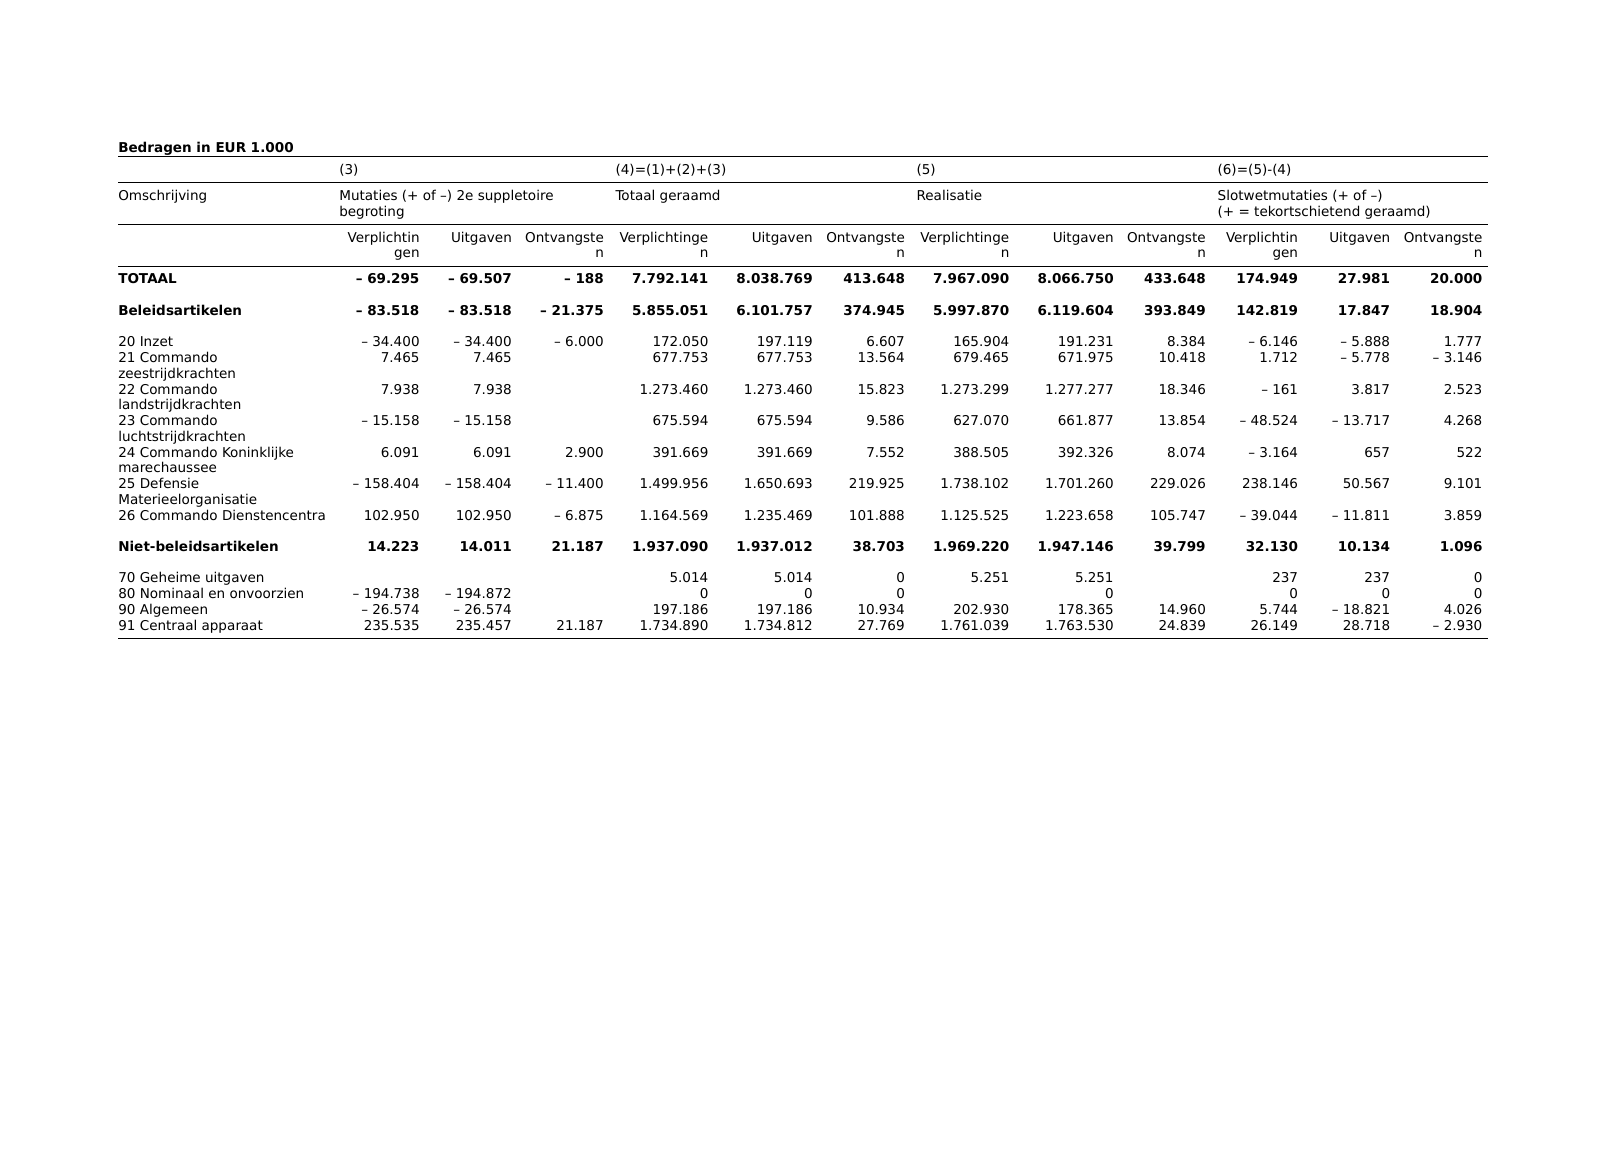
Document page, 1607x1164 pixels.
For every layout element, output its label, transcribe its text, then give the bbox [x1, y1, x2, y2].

table_cell 32.130 [1211, 539, 1304, 554]
table_cell [610, 555, 714, 570]
table_cell [1015, 555, 1119, 570]
table_cell [714, 319, 818, 334]
table_cell Omschrijving [118, 183, 333, 224]
table_cell – 158.404 [425, 476, 517, 507]
table_cell [425, 555, 517, 570]
table_cell 5.251 [911, 570, 1015, 586]
table_cell [1119, 287, 1211, 303]
table_cell [1396, 319, 1488, 334]
table_cell – 11.811 [1304, 507, 1396, 523]
table_cell – 69.507 [425, 267, 517, 287]
table_cell 1.650.693 [714, 476, 818, 507]
table_cell [518, 555, 609, 570]
table_cell 25 Defensie Materieelorganisatie [118, 476, 333, 507]
table_cell 7.552 [818, 444, 911, 476]
table_cell 8.066.750 [1015, 267, 1119, 287]
table_cell 677.753 [610, 350, 714, 381]
table_cell [118, 157, 333, 182]
table_cell 393.849 [1119, 303, 1211, 318]
table_cell 70 Geheime uitgaven [118, 570, 333, 586]
table_cell [1304, 287, 1396, 303]
table_cell 1.763.530 [1015, 618, 1119, 638]
table_cell 6.607 [818, 334, 911, 350]
table_cell [518, 319, 609, 334]
table_cell 4.268 [1396, 413, 1488, 444]
table_cell – 15.158 [333, 413, 425, 444]
table_cell 1.937.012 [714, 539, 818, 554]
table_cell Slotwetmutaties (+ of –) (+ = tekortschietend geraamd) [1211, 183, 1488, 224]
table_cell – 83.518 [333, 303, 425, 318]
table_cell 14.960 [1119, 602, 1211, 617]
table_cell [610, 523, 714, 539]
table_cell [610, 287, 714, 303]
table_cell 0 [1396, 586, 1488, 602]
table_cell [333, 523, 425, 539]
table_cell – 39.044 [1211, 507, 1304, 523]
table_cell 1.712 [1211, 350, 1304, 381]
table_cell 3.859 [1396, 507, 1488, 523]
table_cell – 161 [1211, 381, 1304, 413]
table_cell 5.014 [610, 570, 714, 586]
table_cell Verplichtingen [911, 225, 1015, 266]
table_cell 1.223.658 [1015, 507, 1119, 523]
table_cell 1.164.569 [610, 507, 714, 523]
table_cell – 48.524 [1211, 413, 1304, 444]
table_cell 7.465 [425, 350, 517, 381]
table_cell – 26.574 [425, 602, 517, 617]
table_cell 22 Commando landstrijdkrachten [118, 381, 333, 413]
table_cell [911, 287, 1015, 303]
table_cell 174.949 [1211, 267, 1304, 287]
table_cell Uitgaven [425, 225, 517, 266]
table_cell 1.734.812 [714, 618, 818, 638]
table_cell 21.187 [518, 539, 609, 554]
table_cell 197.186 [610, 602, 714, 617]
table_cell – 83.518 [425, 303, 517, 318]
table_cell [911, 319, 1015, 334]
table_cell (6)=(5)-(4) [1211, 157, 1488, 182]
table_cell [1396, 287, 1488, 303]
table_cell Ontvangsten [1396, 225, 1488, 266]
table_cell – 194.738 [333, 586, 425, 602]
table_cell [518, 570, 609, 586]
table_cell 661.877 [1015, 413, 1119, 444]
table_cell [118, 523, 333, 539]
table_cell – 188 [518, 267, 609, 287]
table_cell 7.465 [333, 350, 425, 381]
table_cell [714, 287, 818, 303]
table_cell [1304, 319, 1396, 334]
table_cell 91 Centraal apparaat [118, 618, 333, 638]
table_header Bedragen in EUR 1.000 [118, 140, 1488, 156]
table_cell 1.273.299 [911, 381, 1015, 413]
table_cell Ontvangsten [1119, 225, 1211, 266]
table_cell [1119, 319, 1211, 334]
table_cell 10.934 [818, 602, 911, 617]
table_cell 20 Inzet [118, 334, 333, 350]
table_cell Totaal geraamd [610, 183, 911, 224]
table_cell 237 [1304, 570, 1396, 586]
table_cell TOTAAL [118, 267, 333, 287]
table_cell 6.119.604 [1015, 303, 1119, 318]
table_cell 90 Algemeen [118, 602, 333, 617]
table_cell [425, 523, 517, 539]
table_cell 39.799 [1119, 539, 1211, 554]
table_cell 627.070 [911, 413, 1015, 444]
table_cell 679.465 [911, 350, 1015, 381]
table_cell [911, 586, 1015, 602]
table_cell 1.761.039 [911, 618, 1015, 638]
table_cell [714, 523, 818, 539]
table_cell 671.975 [1015, 350, 1119, 381]
table_cell 374.945 [818, 303, 911, 318]
table_cell 14.011 [425, 539, 517, 554]
table_cell 10.134 [1304, 539, 1396, 554]
table_cell – 69.295 [333, 267, 425, 287]
table_cell 1.969.220 [911, 539, 1015, 554]
table_cell Realisatie [911, 183, 1211, 224]
table_cell [1304, 555, 1396, 570]
table_cell – 6.875 [518, 507, 609, 523]
table_cell 5.251 [1015, 570, 1119, 586]
table_cell 27.769 [818, 618, 911, 638]
table_cell [610, 319, 714, 334]
table_cell Ontvangsten [818, 225, 911, 266]
table_cell [118, 555, 333, 570]
table_cell Uitgaven [714, 225, 818, 266]
table_cell 413.648 [818, 267, 911, 287]
table_cell (5) [911, 157, 1211, 182]
table_cell 10.418 [1119, 350, 1211, 381]
table_cell 24.839 [1119, 618, 1211, 638]
table_cell [425, 570, 517, 586]
table_cell [518, 586, 609, 602]
table_cell 105.747 [1119, 507, 1211, 523]
table_cell 522 [1396, 444, 1488, 476]
table_cell [118, 287, 333, 303]
table_cell – 34.400 [333, 334, 425, 350]
table_cell – 13.717 [1304, 413, 1396, 444]
table_cell 7.792.141 [610, 267, 714, 287]
table_cell Uitgaven [1015, 225, 1119, 266]
table_cell 675.594 [714, 413, 818, 444]
table_cell 26 Commando Dienstencentra [118, 507, 333, 523]
table_cell (3) [333, 157, 609, 182]
table_cell 235.535 [333, 618, 425, 638]
table_cell [818, 555, 911, 570]
table_cell – 194.872 [425, 586, 517, 602]
table_cell [333, 555, 425, 570]
table_cell Verplichtingen [610, 225, 714, 266]
table_cell 675.594 [610, 413, 714, 444]
table_cell 18.904 [1396, 303, 1488, 318]
table_cell – 3.164 [1211, 444, 1304, 476]
table_cell – 18.821 [1304, 602, 1396, 617]
table_cell 0 [818, 570, 911, 586]
table_cell 229.026 [1119, 476, 1211, 507]
table_cell 238.146 [1211, 476, 1304, 507]
table_cell [1119, 586, 1211, 602]
table_cell Verplichtingen [1211, 225, 1304, 266]
table_cell Ontvangsten [518, 225, 609, 266]
table_cell 0 [1396, 570, 1488, 586]
table_cell 13.564 [818, 350, 911, 381]
table_cell [118, 225, 333, 266]
table_cell 0 [610, 586, 714, 602]
table_cell 8.384 [1119, 334, 1211, 350]
table_cell 677.753 [714, 350, 818, 381]
table_cell 8.074 [1119, 444, 1211, 476]
table_cell 18.346 [1119, 381, 1211, 413]
table_cell 7.967.090 [911, 267, 1015, 287]
table_cell [818, 523, 911, 539]
table_cell [333, 570, 425, 586]
table_cell [118, 319, 333, 334]
table_cell [1015, 287, 1119, 303]
table_cell 1.734.890 [610, 618, 714, 638]
table_cell [1119, 555, 1211, 570]
table_cell [518, 413, 609, 444]
table_cell 392.326 [1015, 444, 1119, 476]
table_cell 1.125.525 [911, 507, 1015, 523]
table_cell 1.235.469 [714, 507, 818, 523]
table_cell 0 [714, 586, 818, 602]
table_cell – 158.404 [333, 476, 425, 507]
table_cell 197.119 [714, 334, 818, 350]
table_cell 3.817 [1304, 381, 1396, 413]
table_cell 1.273.460 [714, 381, 818, 413]
table_cell 50.567 [1304, 476, 1396, 507]
table_cell – 26.574 [333, 602, 425, 617]
table_cell Uitgaven [1304, 225, 1396, 266]
table_cell 391.669 [610, 444, 714, 476]
table_cell [1396, 523, 1488, 539]
table_cell – 34.400 [425, 334, 517, 350]
table_cell 102.950 [333, 507, 425, 523]
table_cell [1211, 523, 1304, 539]
table_cell 1.937.090 [610, 539, 714, 554]
table_cell [425, 287, 517, 303]
table_cell – 11.400 [518, 476, 609, 507]
table_cell [518, 287, 609, 303]
table_cell 391.669 [714, 444, 818, 476]
table_cell – 3.146 [1396, 350, 1488, 381]
table_cell – 2.930 [1396, 618, 1488, 638]
table_cell [333, 287, 425, 303]
table_cell [911, 523, 1015, 539]
table_cell [425, 319, 517, 334]
table_cell 13.854 [1119, 413, 1211, 444]
table_cell 219.925 [818, 476, 911, 507]
table_cell 2.900 [518, 444, 609, 476]
table_cell 101.888 [818, 507, 911, 523]
table_cell 8.038.769 [714, 267, 818, 287]
table_cell [518, 381, 609, 413]
table_cell Beleidsartikelen [118, 303, 333, 318]
table_cell 1.277.277 [1015, 381, 1119, 413]
table_cell 657 [1304, 444, 1396, 476]
table_cell 1.777 [1396, 334, 1488, 350]
table_cell 6.091 [425, 444, 517, 476]
table_cell [911, 555, 1015, 570]
table_cell [518, 602, 609, 617]
table_cell 1.701.260 [1015, 476, 1119, 507]
table_cell [333, 319, 425, 334]
table_cell 433.648 [1119, 267, 1211, 287]
table_cell 0 [1211, 586, 1304, 602]
table_cell 80 Nominaal en onvoorzien [118, 586, 333, 602]
table_cell 21 Commando zeestrijdkrachten [118, 350, 333, 381]
table_cell 9.101 [1396, 476, 1488, 507]
table_cell 5.014 [714, 570, 818, 586]
table_cell [1211, 319, 1304, 334]
table_cell 24 Commando Koninklijke marechaussee [118, 444, 333, 476]
table_cell 20.000 [1396, 267, 1488, 287]
table_cell [1119, 523, 1211, 539]
table_cell 0 [1015, 586, 1119, 602]
table_cell 17.847 [1304, 303, 1396, 318]
table_cell 1.947.146 [1015, 539, 1119, 554]
table_cell 191.231 [1015, 334, 1119, 350]
table_cell 28.718 [1304, 618, 1396, 638]
table_cell Mutaties (+ of –) 2e suppletoire begroting [333, 183, 609, 224]
table_cell – 6.000 [518, 334, 609, 350]
table_cell 9.586 [818, 413, 911, 444]
table_cell 197.186 [714, 602, 818, 617]
table_cell [518, 350, 609, 381]
table_cell [1015, 523, 1119, 539]
table_cell 21.187 [518, 618, 609, 638]
table_cell [1119, 570, 1211, 586]
table_cell 202.930 [911, 602, 1015, 617]
table_cell [518, 523, 609, 539]
table_cell 7.938 [333, 381, 425, 413]
table_cell 5.855.051 [610, 303, 714, 318]
table_cell 235.457 [425, 618, 517, 638]
table_cell [1211, 555, 1304, 570]
table_cell – 21.375 [518, 303, 609, 318]
table_cell 1.499.956 [610, 476, 714, 507]
table_cell 0 [818, 586, 911, 602]
table_cell [1211, 287, 1304, 303]
table_cell 14.223 [333, 539, 425, 554]
table_cell [818, 287, 911, 303]
table_cell Verplichtingen [333, 225, 425, 266]
table_cell 178.365 [1015, 602, 1119, 617]
table_cell 23 Commando luchtstrijdkrachten [118, 413, 333, 444]
table_cell – 5.888 [1304, 334, 1396, 350]
table_cell – 15.158 [425, 413, 517, 444]
table_cell 27.981 [1304, 267, 1396, 287]
table_cell 1.096 [1396, 539, 1488, 554]
table_cell 26.149 [1211, 618, 1304, 638]
table_cell 102.950 [425, 507, 517, 523]
table_cell [1015, 319, 1119, 334]
table_cell – 5.778 [1304, 350, 1396, 381]
table_cell 237 [1211, 570, 1304, 586]
table_cell 5.997.870 [911, 303, 1015, 318]
table_cell 165.904 [911, 334, 1015, 350]
table_cell [818, 319, 911, 334]
table_cell 172.050 [610, 334, 714, 350]
table_cell [1304, 523, 1396, 539]
table_cell – 6.146 [1211, 334, 1304, 350]
table_cell 5.744 [1211, 602, 1304, 617]
table_cell 4.026 [1396, 602, 1488, 617]
table_cell (4)=(1)+(2)+(3) [610, 157, 911, 182]
table_cell 2.523 [1396, 381, 1488, 413]
table_cell 388.505 [911, 444, 1015, 476]
table_cell 6.101.757 [714, 303, 818, 318]
table_cell 1.273.460 [610, 381, 714, 413]
table_cell 38.703 [818, 539, 911, 554]
table_cell [714, 555, 818, 570]
table_cell 1.738.102 [911, 476, 1015, 507]
table_cell 7.938 [425, 381, 517, 413]
table_cell 142.819 [1211, 303, 1304, 318]
table_cell 0 [1304, 586, 1396, 602]
table_cell 6.091 [333, 444, 425, 476]
table_cell [1396, 555, 1488, 570]
table_cell 15.823 [818, 381, 911, 413]
table_cell Niet-beleidsartikelen [118, 539, 333, 554]
